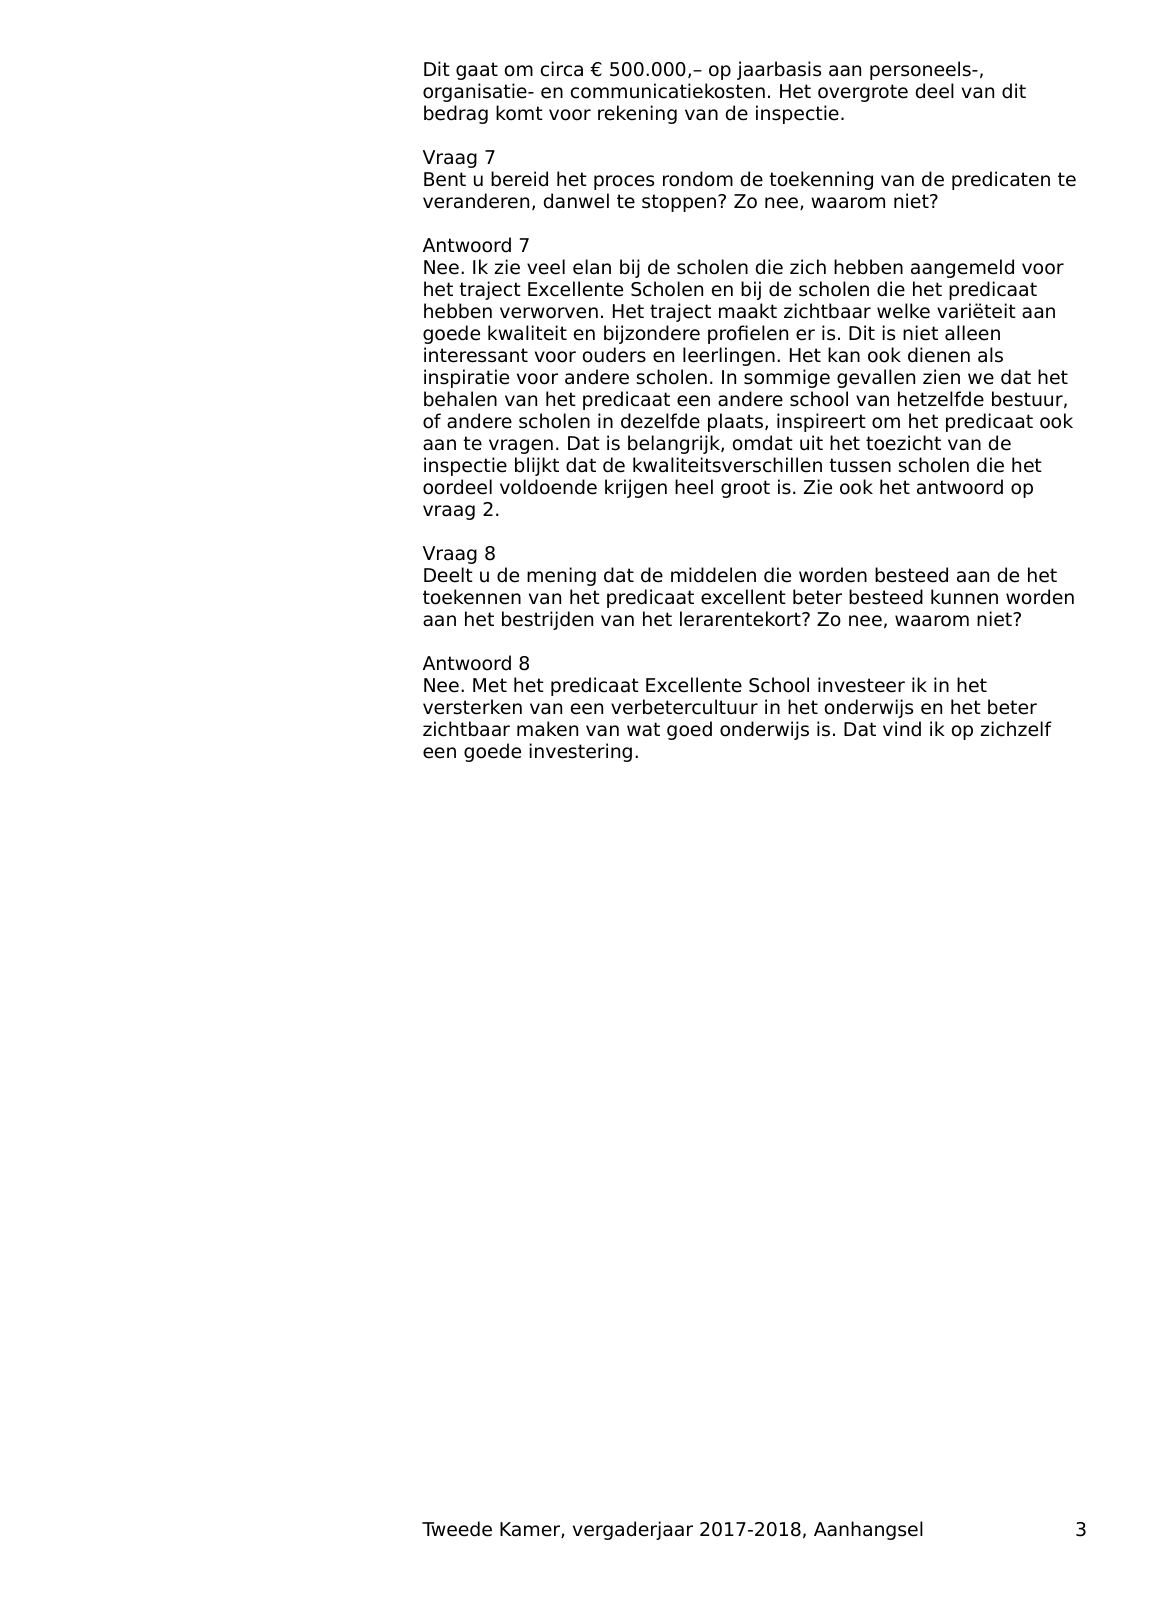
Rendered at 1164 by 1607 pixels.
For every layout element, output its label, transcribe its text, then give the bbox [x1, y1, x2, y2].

text Nee. Met het predicaat Excellente School investeer ik in het versterken van een verbetercultuur in het onderwijs en het beter zichtbaar maken van wat goed onderwijs is. Dat vind ik op zichzelf een goede investering. [422, 675, 1087, 763]
text Vraag 8 [422, 543, 1087, 565]
text Bent u bereid het proces rondom de toekenning van de predicaten te veranderen, danwel te stoppen? Zo nee, waarom niet? [422, 169, 1087, 213]
text Vraag 7 [422, 147, 1087, 169]
text Dit gaat om circa € 500.000,– op jaarbasis aan personeels-, organisatie- en communicatiekosten. Het overgrote deel van dit bedrag komt voor rekening van de inspectie. [422, 59, 1087, 125]
text Nee. Ik zie veel elan bij de scholen die zich hebben aangemeld voor het traject Excellente Scholen en bij de scholen die het predicaat hebben verworven. Het traject maakt zichtbaar welke variëteit aan goede kwaliteit en bijzondere profielen er is. Dit is niet alleen interessant voor ouders en leerlingen. Het kan ook dienen als inspiratie voor andere scholen. In sommige gevallen zien we dat het behalen van het predicaat een andere school van hetzelfde bestuur, of andere scholen in dezelfde plaats, inspireert om het predicaat ook aan te vragen. Dat is belangrijk, omdat uit het toezicht van de inspectie blijkt dat de kwaliteitsverschillen tussen scholen die het oordeel voldoende krijgen heel groot is. Zie ook het antwoord op vraag 2. [422, 257, 1087, 521]
text Deelt u de mening dat de middelen die worden besteed aan de het toekennen van het predicaat excellent beter besteed kunnen worden aan het bestrijden van het lerarentekort? Zo nee, waarom niet? [422, 565, 1087, 631]
text Antwoord 7 [422, 235, 1087, 257]
text Antwoord 8 [422, 653, 1087, 675]
